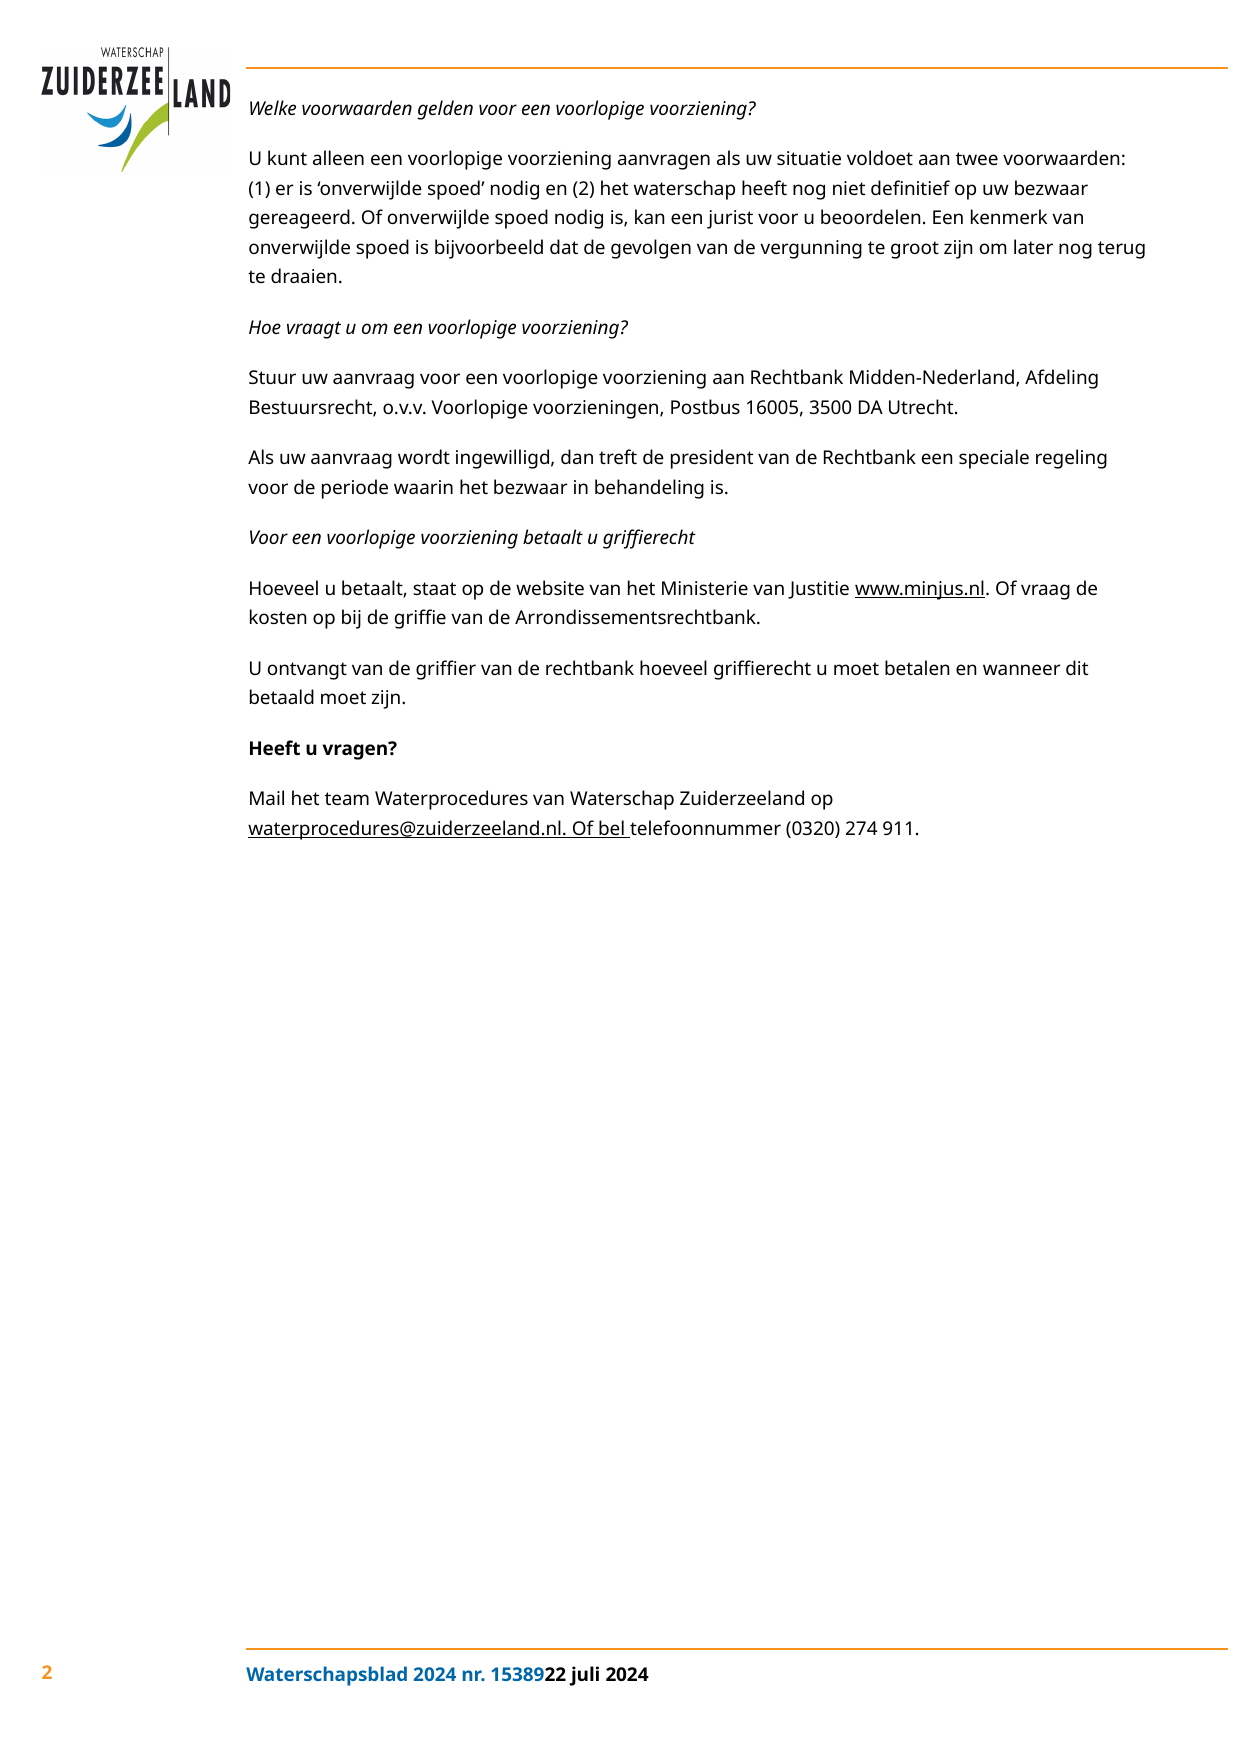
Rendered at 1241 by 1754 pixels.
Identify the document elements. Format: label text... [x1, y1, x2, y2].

text U kunt alleen een voorlopige voorziening aanvragen als uw situatie voldoet aan twee voorwaarden: (1) er is ‘onverwijlde spoed’ nodig en (2) het waterschap heeft nog niet definitief op uw bezwaar gereageerd. Of onverwijlde spoed nodig is, kan een jurist voor u beoordelen. Een kenmerk van onverwijlde spoed is bijvoorbeeld dat de gevolgen van de vergunning te groot zijn om later nog terug te draaien. [248, 145, 1152, 289]
text Hoe vraagt u om een voorlopige voorziening? [248, 314, 1152, 340]
text Mail het team Waterprocedures van Waterschap Zuiderzeeland op waterprocedures@zuiderzeeland.nl. Of bel telefoonnummer (0320) 274 911. [248, 785, 1152, 841]
text Voor een voorlopige voorziening betaalt u griffierecht [248, 524, 1152, 550]
text Heeft u vragen? [248, 735, 1152, 761]
text U ontvangt van de griffier van de rechtbank hoeveel griffierecht u moet betalen en wanneer dit betaald moet zijn. [248, 655, 1152, 710]
picture [41, 47, 231, 172]
text Welke voorwaarden gelden voor een voorlopige voorziening? [248, 95, 1152, 121]
text Hoeveel u betaalt, staat op de website van het Ministerie van Justitie www.minjus.nl. Of vraag de kosten op bij de griffie van de Arrondissementsrechtbank. [248, 575, 1152, 630]
text Stuur uw aanvraag voor een voorlopige voorziening aan Rechtbank Midden-Nederland, Afdeling Bestuursrecht, o.v.v. Voorlopige voorzieningen, Postbus 16005, 3500 DA Utrecht. [248, 364, 1152, 420]
text Als uw aanvraag wordt ingewilligd, dan treft de president van de Rechtbank een speciale regeling voor de periode waarin het bezwaar in behandeling is. [248, 444, 1152, 500]
